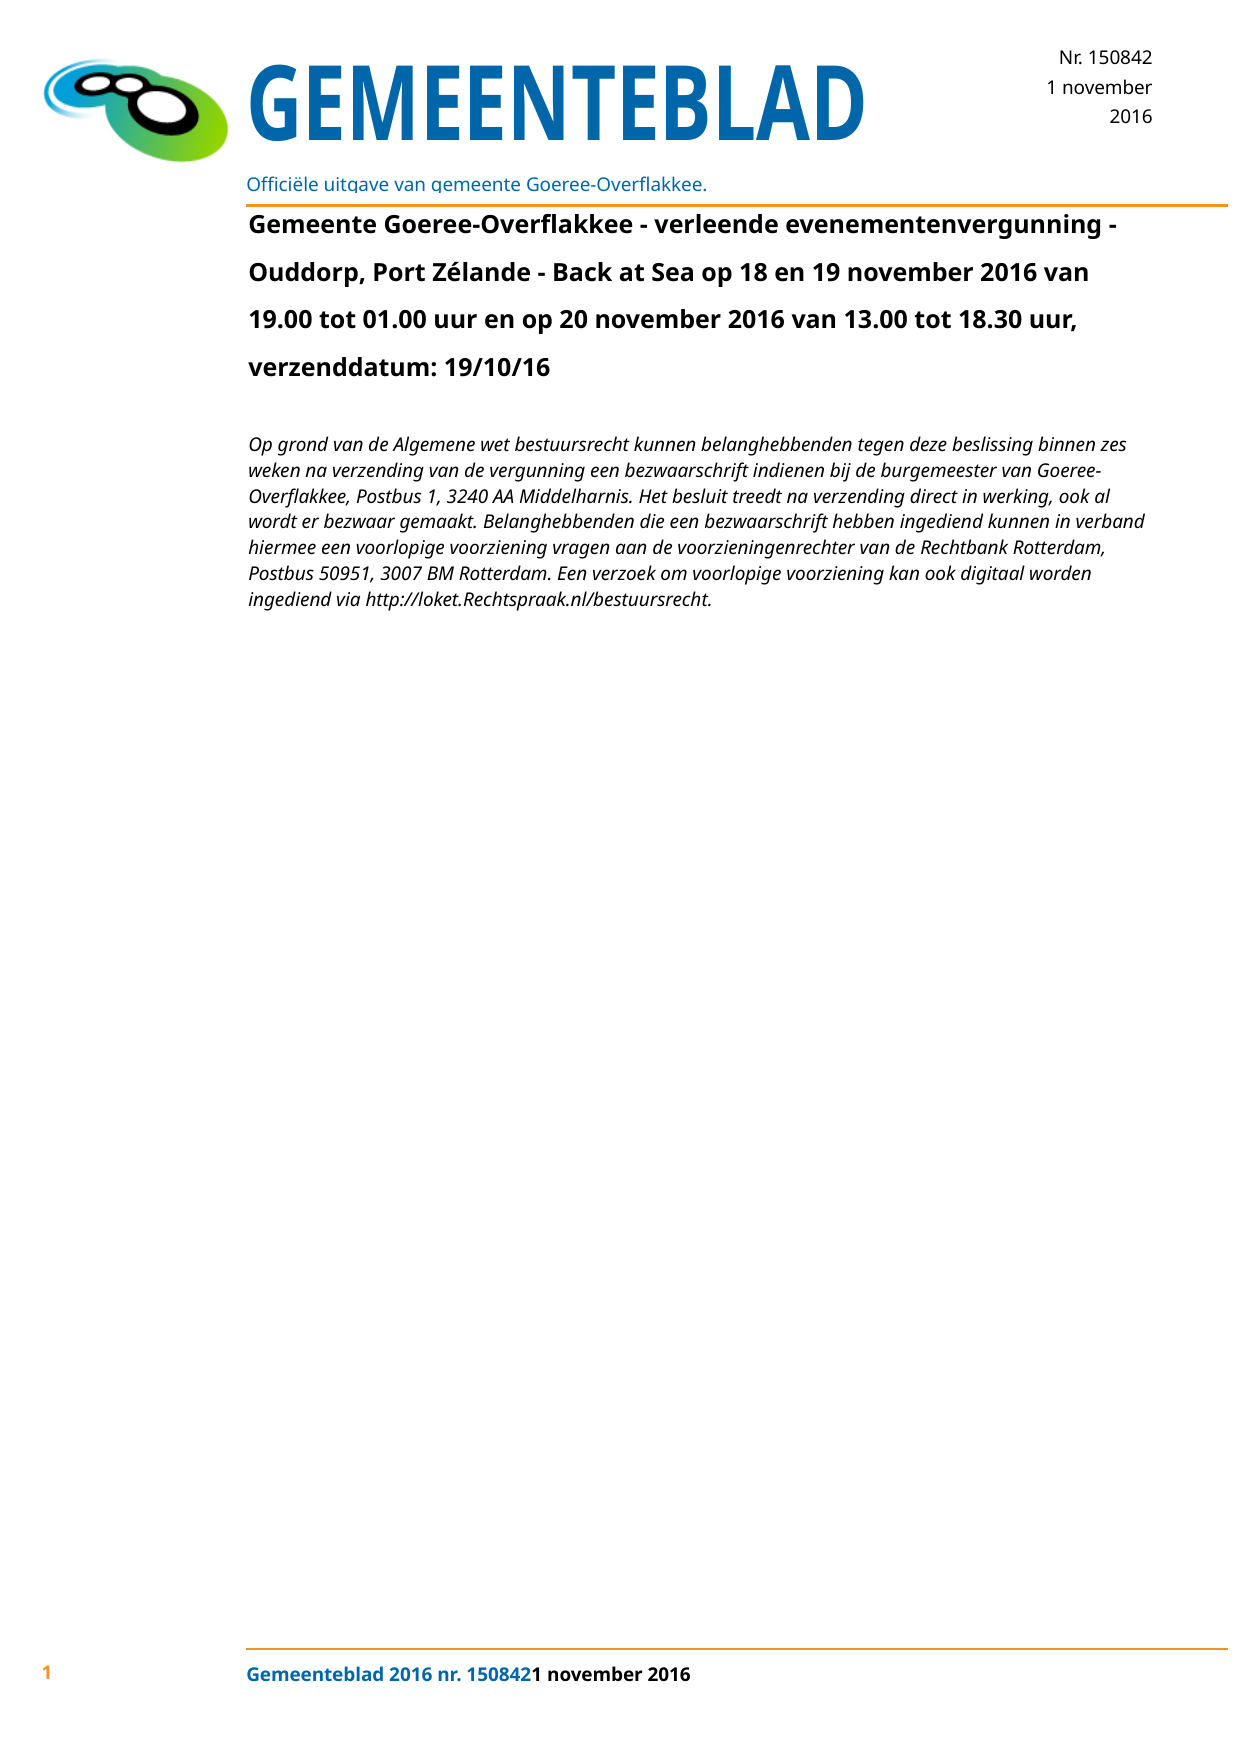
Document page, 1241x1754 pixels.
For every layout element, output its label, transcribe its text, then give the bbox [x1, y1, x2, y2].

picture [41, 47, 231, 172]
text Op grond van de Algemene wet bestuursrecht kunnen belanghebbenden tegen deze beslissing binnen zes weken na verzending van de vergunning een bezwaarschrift indienen bij de burgemeester van Goeree-Overflakkee, Postbus 1, 3240 AA Middelharnis. Het besluit treedt na verzending direct in werking, ook al wordt er bezwaar gemaakt. Belanghebbenden die een bezwaarschrift hebben ingediend kunnen in verband hiermee een voorlopige voorziening vragen aan de voorzieningenrechter van de Rechtbank Rotterdam, Postbus 50951, 3007 BM Rotterdam. Een verzoek om voorlopige voorziening kan ook digitaal worden ingediend via http://loket.Rechtspraak.nl/bestuursrecht. [248, 431, 1152, 611]
text Gemeente Goeree-Overflakkee - verleende evenementenvergunning - Ouddorp, Port Zélande - Back at Sea op 18 en 19 november 2016 van 19.00 tot 01.00 uur en op 20 november 2016 van 13.00 tot 18.30 uur, verzenddatum: 19/10/16 [248, 207, 1152, 384]
